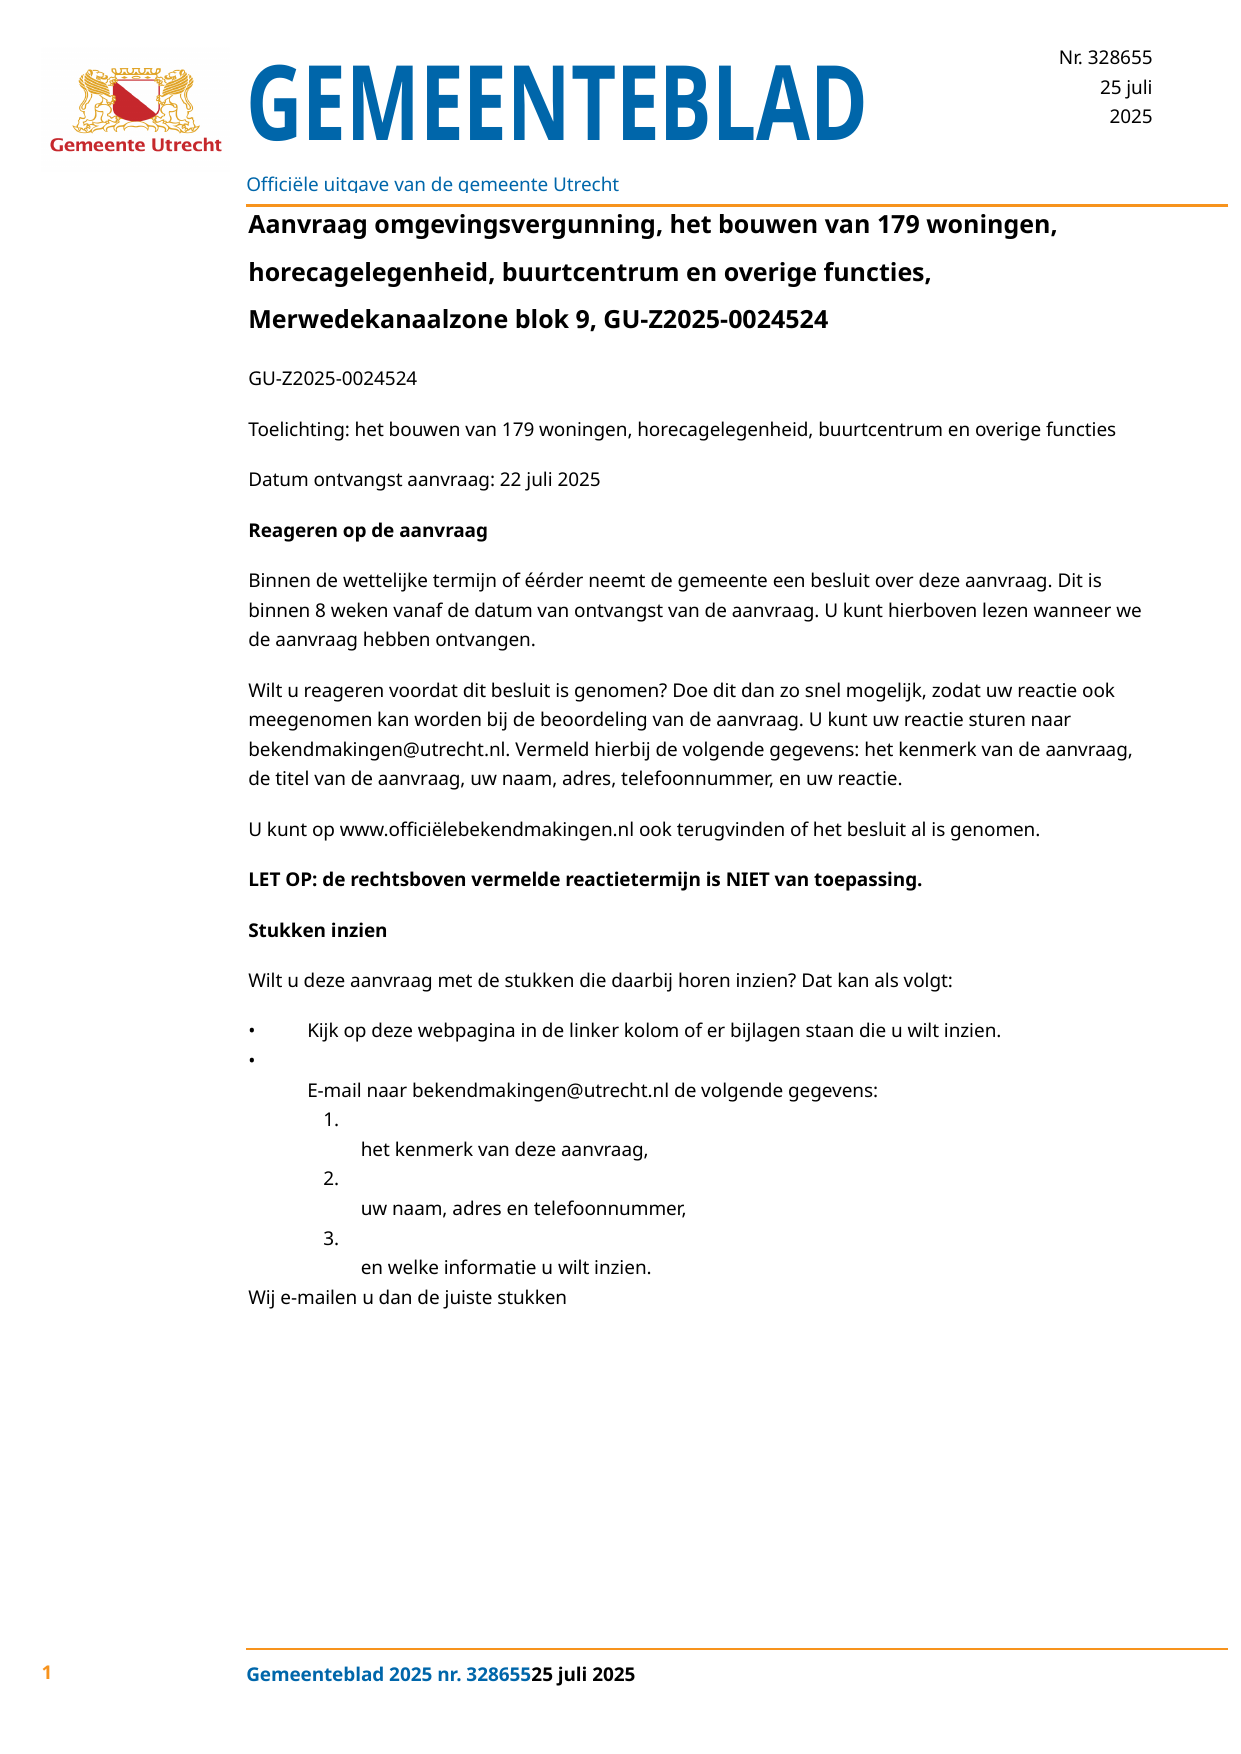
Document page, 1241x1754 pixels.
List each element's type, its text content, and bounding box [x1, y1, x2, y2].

list uw naam, adres en telefoonnummer, [323, 1195, 1152, 1221]
text Binnen de wettelijke termijn of éérder neemt de gemeente een besluit over deze aanvraag. Dit is binnen 8 weken vanaf de datum van ontvangst van de aanvraag. U kunt hierboven lezen wanneer we de aanvraag hebben ontvangen. [248, 567, 1152, 652]
text Wilt u reageren voordat dit besluit is genomen? Doe dit dan zo snel mogelijk, zodat uw reactie ook meegenomen kan worden bij de beoordeling van de aanvraag. U kunt uw reactie sturen naar bekendmakingen@utrecht.nl. Vermeld hierbij de volgende gegevens: het kenmerk van de aanvraag, de titel van de aanvraag, uw naam, adres, telefoonnummer, en uw reactie. [248, 677, 1152, 791]
text LET OP: de rechtsboven vermelde reactietermijn is NIET van toepassing. [248, 866, 1152, 892]
list Kijk op deze webpagina in de linker kolom of er bijlagen staan die u wilt inzien. [248, 1018, 1152, 1043]
text Reageren op de aanvraag [248, 517, 1152, 542]
picture [41, 47, 231, 172]
list het kenmerk van deze aanvraag, [323, 1136, 1152, 1162]
list en welke informatie u wilt inzien. [323, 1254, 1152, 1280]
text Aanvraag omgevingsvergunning, het bouwen van 179 woningen, horecagelegenheid, buurtcentrum en overige functies, Merwedekanaalzone blok 9, GU-Z2025-0024524 [248, 207, 1152, 336]
text GU-Z2025-0024524 [248, 366, 1152, 391]
text Stukken inzien [248, 917, 1152, 942]
text Toelichting: het bouwen van 179 woningen, horecagelegenheid, buurtcentrum en overige functies [248, 416, 1152, 442]
text Wilt u deze aanvraag met de stukken die daarbij horen inzien? Dat kan als volgt: [248, 967, 1152, 993]
text Wij e-mailen u dan de juiste stukken [248, 1284, 1152, 1309]
list E-mail naar bekendmakingen@utrecht.nl de volgende gegevens: [248, 1077, 1152, 1102]
text Datum ontvangst aanvraag: 22 juli 2025 [248, 466, 1152, 492]
text U kunt op www.officiëlebekendmakingen.nl ook terugvinden of het besluit al is genomen. [248, 816, 1152, 842]
